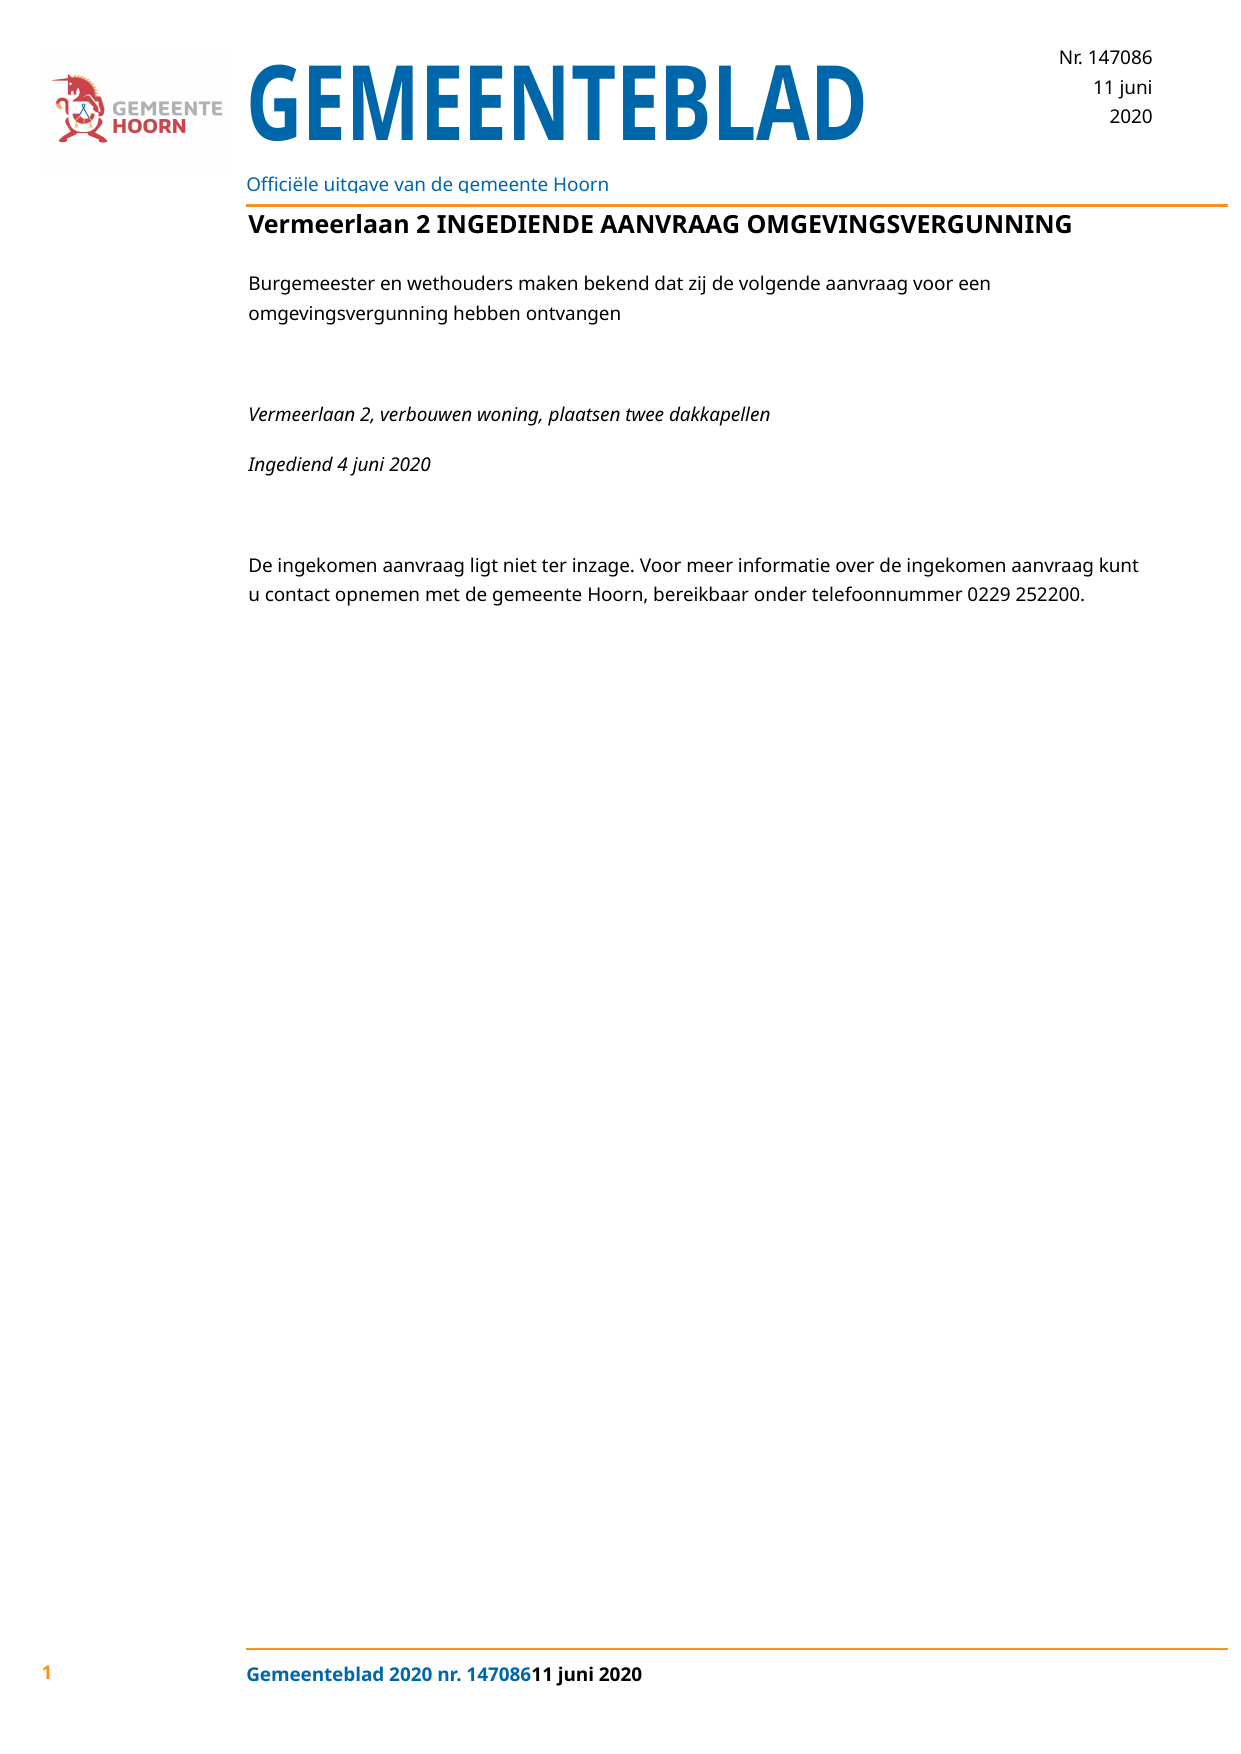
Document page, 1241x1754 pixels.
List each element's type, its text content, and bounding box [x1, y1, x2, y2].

text Burgemeester en wethouders maken bekend dat zij de volgende aanvraag voor een omgevingsvergunning hebben ontvangen [248, 270, 1152, 326]
picture [41, 47, 231, 172]
text Ingediend 4 juni 2020 [248, 451, 1152, 477]
text Vermeerlaan 2 INGEDIENDE AANVRAAG OMGEVINGSVERGUNNING [248, 207, 1152, 241]
text Vermeerlaan 2, verbouwen woning, plaatsen twee dakkapellen [248, 401, 1152, 426]
text De ingekomen aanvraag ligt niet ter inzage. Voor meer informatie over de ingekomen aanvraag kunt u contact opnemen met de gemeente Hoorn, bereikbaar onder telefoonnummer 0229 252200. [248, 552, 1152, 607]
